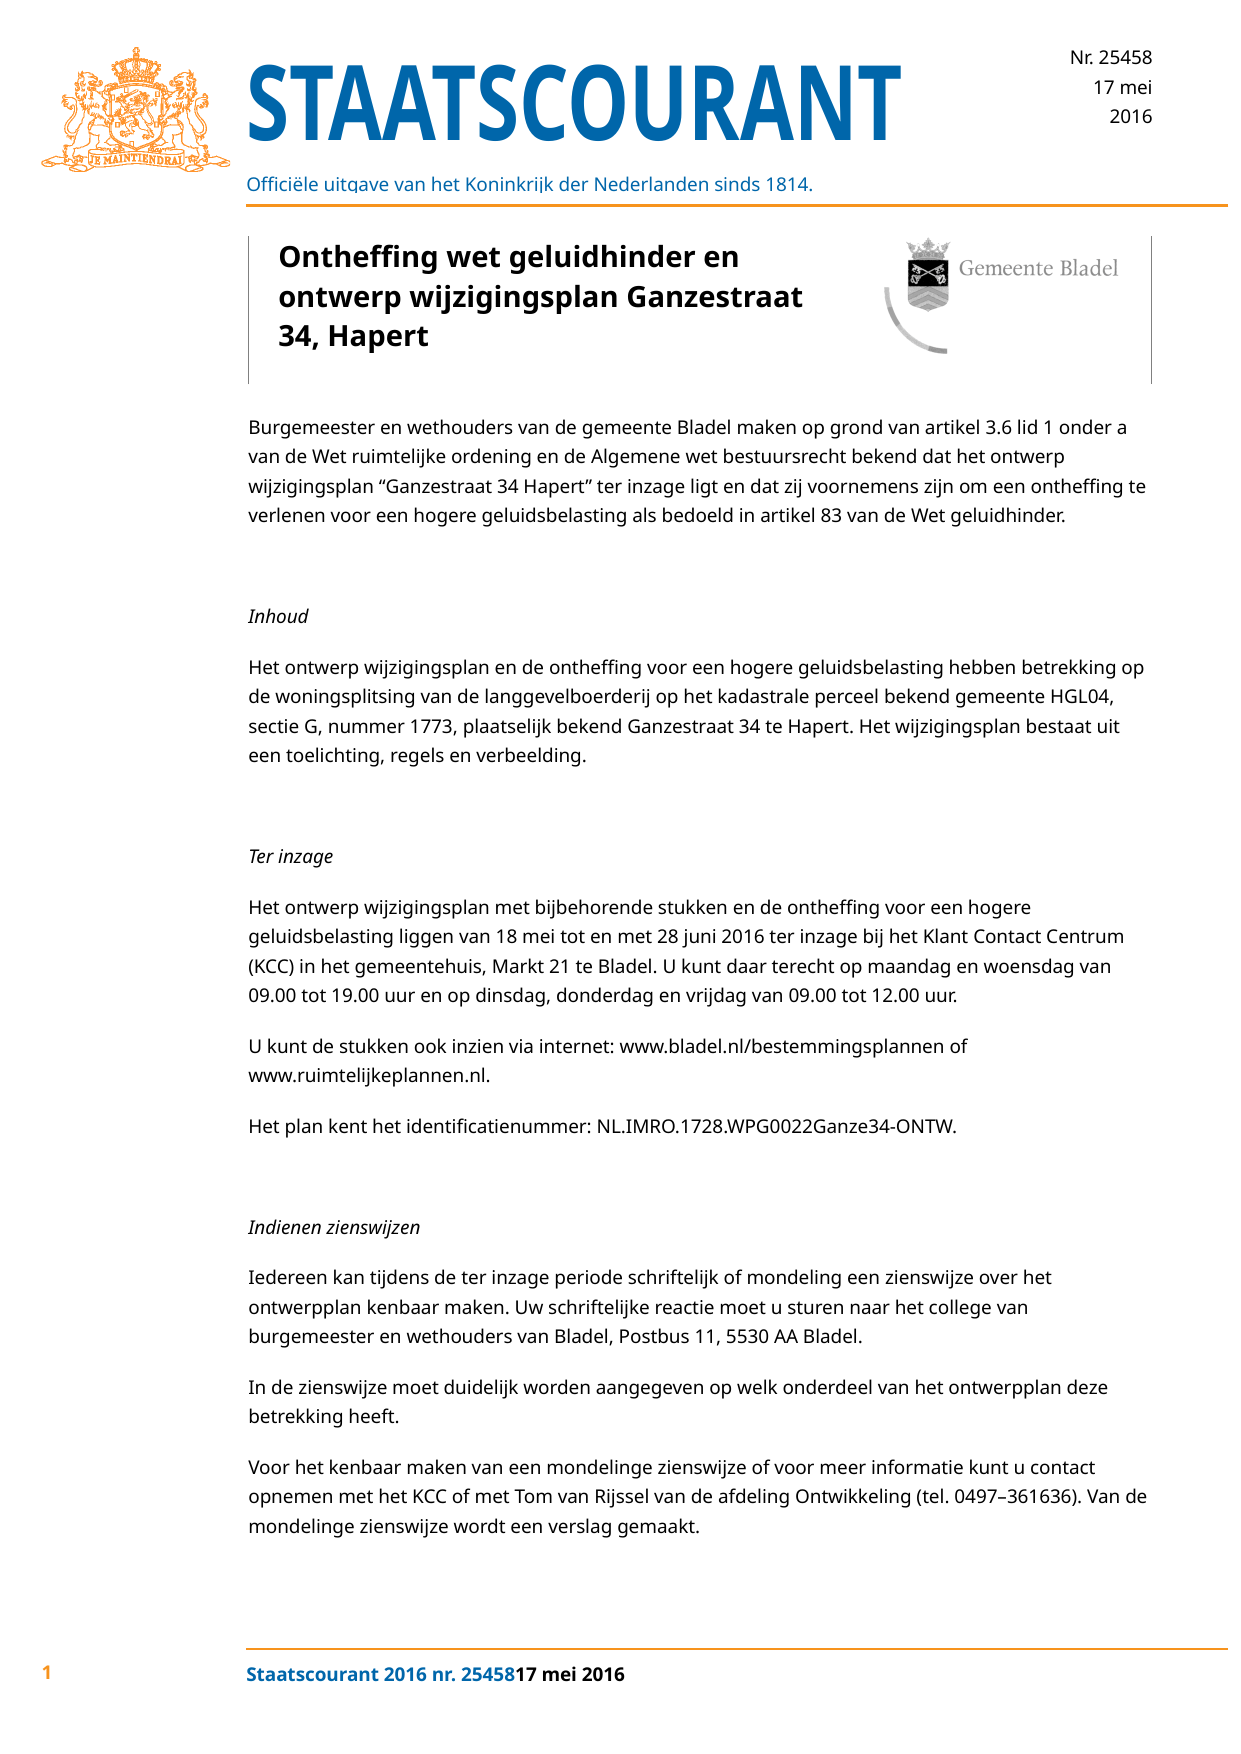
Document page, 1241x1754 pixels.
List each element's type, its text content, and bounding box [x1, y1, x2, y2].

text Ter inzage [248, 843, 1152, 869]
picture [41, 47, 231, 172]
text Indienen zienswijzen [248, 1214, 1152, 1240]
table_header Ontheffing wet geluidhinder en ontwerp wijzigingsplan Ganzestraat 34, Hapert [249, 236, 850, 384]
text Het ontwerp wijzigingsplan en de ontheffing voor een hogere geluidsbelasting hebben betrekking op de woningsplitsing van de langgevelboerderij op het kadastrale perceel bekend gemeente HGL04, sectie G, nummer 1773, plaatselijk bekend Ganzestraat 34 te Hapert. Het wijzigingsplan bestaat uit een toelichting, regels en verbeelding. [248, 654, 1152, 768]
text U kunt de stukken ook inzien via internet: www.bladel.nl/bestemmingsplannen of www.ruimtelijkeplannen.nl. [248, 1033, 1152, 1088]
text Iedereen kan tijdens de ter inzage periode schriftelijk of mondeling een zienswijze over het ontwerpplan kenbaar maken. Uw schriftelijke reactie moet u sturen naar het college van burgemeester en wethouders van Bladel, Postbus 11, 5530 AA Bladel. [248, 1264, 1152, 1349]
text Voor het kenbaar maken van een mondelinge zienswijze of voor meer informatie kunt u contact opnemen met het KCC of met Tom van Rijssel van de afdeling Ontwikkeling (tel. 0497–361636). Van de mondelinge zienswijze wordt een verslag gemaakt. [248, 1454, 1152, 1539]
table_header [850, 236, 1151, 384]
text Burgemeester en wethouders van de gemeente Bladel maken op grond van artikel 3.6 lid 1 onder a van de Wet ruimtelijke ordening en de Algemene wet bestuursrecht bekend dat het ontwerp wijzigingsplan “Ganzestraat 34 Hapert” ter inzage ligt en dat zij voornemens zijn om een ontheffing te verlenen voor een hogere geluidsbelasting als bedoeld in artikel 83 van de Wet geluidhinder. [248, 414, 1152, 528]
picture [882, 236, 1119, 355]
text Het plan kent het identificatienummer: NL.IMRO.1728.WPG0022Ganze34-ONTW. [248, 1113, 1152, 1139]
text Het ontwerp wijzigingsplan met bijbehorende stukken en de ontheffing voor een hogere geluidsbelasting liggen van 18 mei tot en met 28 juni 2016 ter inzage bij het Klant Contact Centrum (KCC) in het gemeentehuis, Markt 21 te Bladel. U kunt daar terecht op maandag en woensdag van 09.00 tot 19.00 uur en op dinsdag, donderdag en vrijdag van 09.00 tot 12.00 uur. [248, 894, 1152, 1008]
text In de zienswijze moet duidelijk worden aangegeven op welk onderdeel van het ontwerpplan deze betrekking heeft. [248, 1374, 1152, 1429]
text Inhoud [248, 603, 1152, 629]
